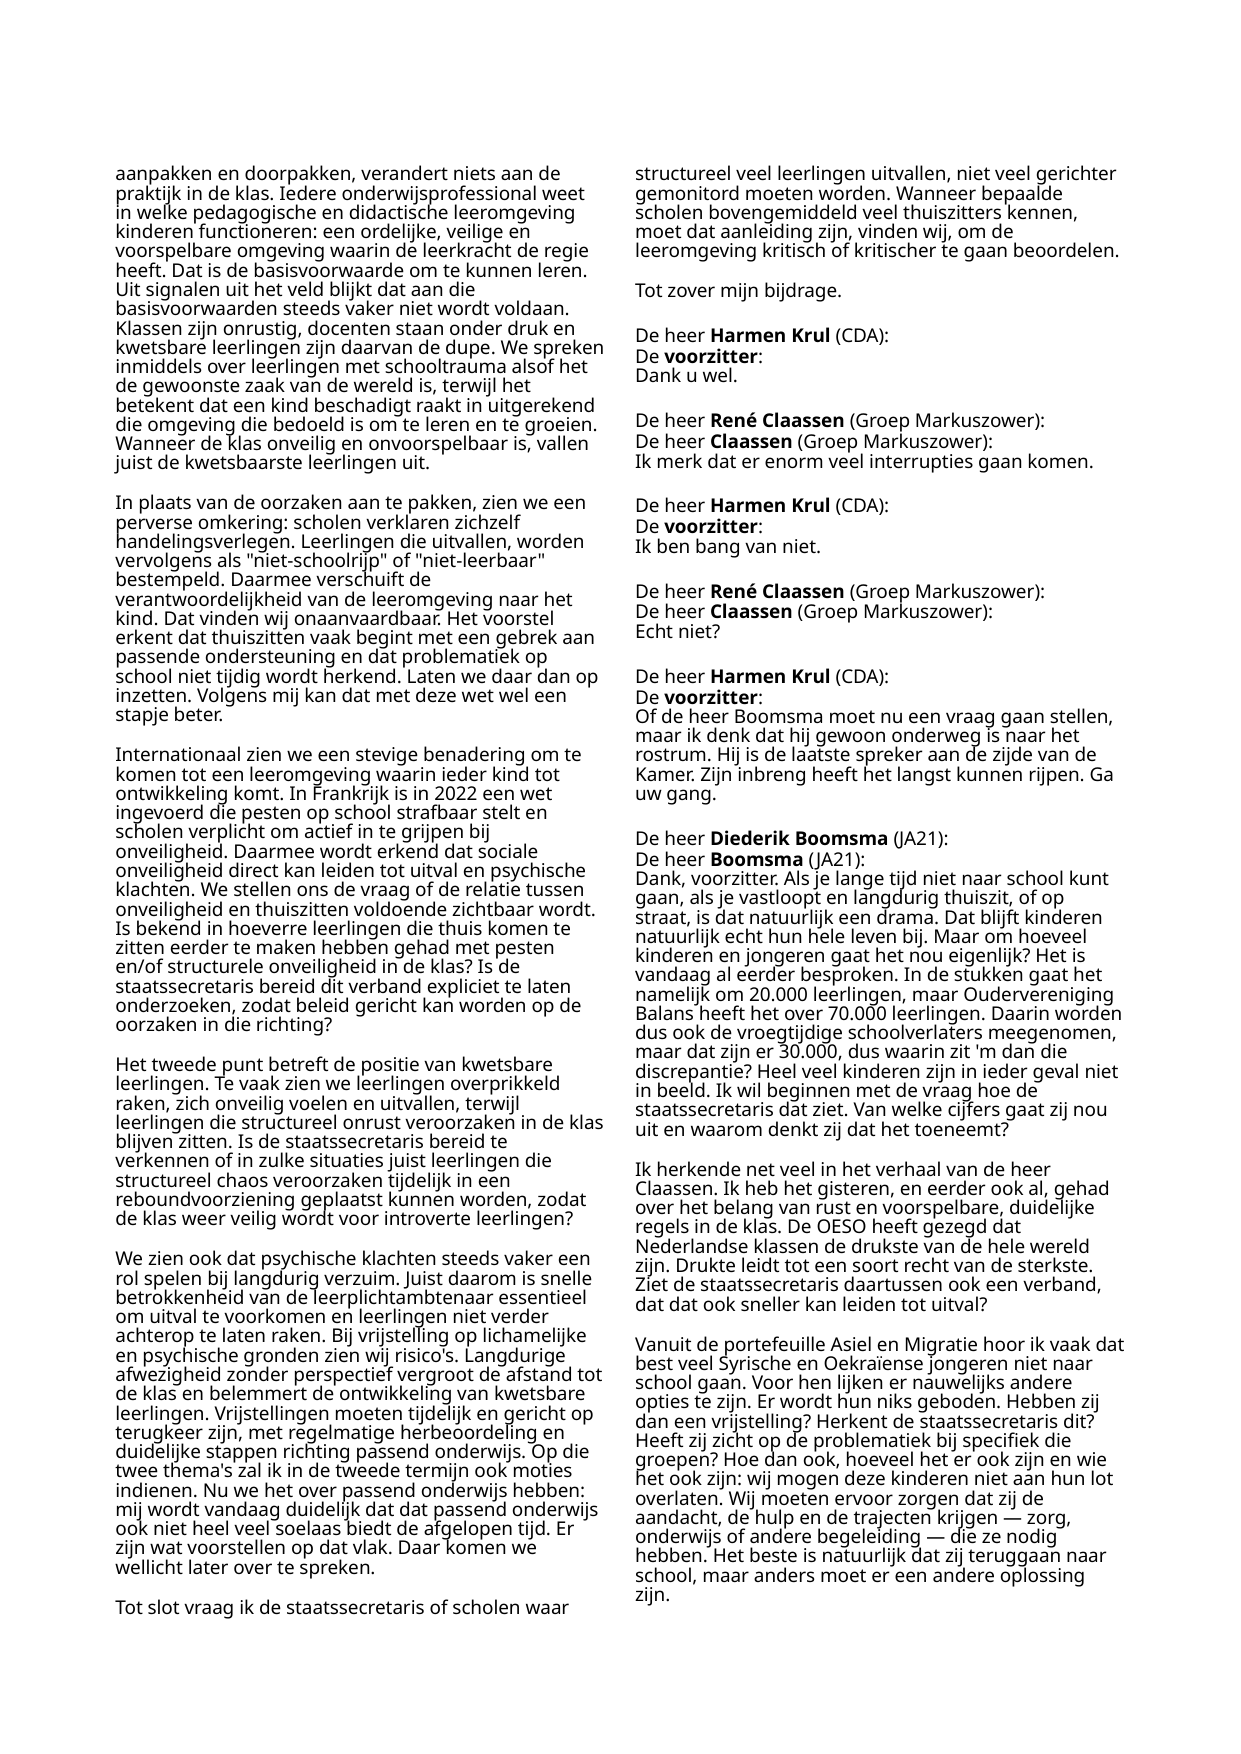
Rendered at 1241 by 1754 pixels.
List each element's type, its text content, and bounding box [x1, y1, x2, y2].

text De voorzitter: [635, 348, 1125, 367]
text De heer Claassen (Groep Markuszower): [635, 433, 1125, 453]
text De heer Harmen Krul (CDA): [635, 322, 1125, 348]
text Dank u wel. [635, 367, 1125, 387]
text Ik herkende net veel in het verhaal van de heer Claassen. Ik heb het gisteren, en eerder ook al, gehad over het belang van rust en voorspelbare, duidelijke regels in de klas. De OESO heeft gezegd dat Nederlandse klassen de drukste van de hele wereld zijn. Drukte leidt tot een soort recht van de sterkste. Ziet de staatssecretaris daartussen ook een verband, dat dat ook sneller kan leiden tot uitval? [635, 1161, 1125, 1315]
text De heer René Claassen (Groep Markuszower): [635, 578, 1125, 603]
text structureel veel leerlingen uitvallen, niet veel gerichter gemonitord moeten worden. Wanneer bepaalde scholen bovengemiddeld veel thuiszitters kennen, moet dat aanleiding zijn, vinden wij, om de leeromgeving kritisch of kritischer te gaan beoordelen. [635, 165, 1125, 262]
text De heer Diederik Boomsma (JA21): [635, 825, 1125, 851]
text In plaats van de oorzaken aan te pakken, zien we een perverse omkering: scholen verklaren zichzelf handelingsverlegen. Leerlingen die uitvallen, worden vervolgens als "niet-schoolrijp" of "niet-leerbaar" bestempeld. Daarmee verschuift de verantwoordelijkheid van de leeromgeving naar het kind. Dat vinden wij onaanvaardbaar. Het voorstel erkent dat thuiszitten vaak begint met een gebrek aan passende ondersteuning en dat problematiek op school niet tijdig wordt herkend. Laten we daar dan op inzetten. Volgens mij kan dat met deze wet wel een stapje beter. [115, 494, 605, 726]
text Dank, voorzitter. Als je lange tijd niet naar school kunt gaan, als je vastloopt en langdurig thuiszit, of op straat, is dat natuurlijk een drama. Dat blijft kinderen natuurlijk echt hun hele leven bij. Maar om hoeveel kinderen en jongeren gaat het nou eigenlijk? Het is vandaag al eerder besproken. In de stukken gaat het namelijk om 20.000 leerlingen, maar Oudervereniging Balans heeft het over 70.000 leerlingen. Daarin worden dus ook de vroegtijdige schoolverlaters meegenomen, maar dat zijn er 30.000, dus waarin zit 'm dan die discrepantie? Heel veel kinderen zijn in ieder geval niet in beeld. Ik wil beginnen met de vraag hoe de staatssecretaris dat ziet. Van welke cijfers gaat zij nou uit en waarom denkt zij dat het toeneemt? [635, 870, 1125, 1140]
text De heer Claassen (Groep Markuszower): [635, 603, 1125, 623]
text Tot slot vraag ik de staatssecretaris of scholen waar [115, 1599, 605, 1618]
text Ik ben bang van niet. [635, 538, 1125, 557]
text Vanuit de portefeuille Asiel en Migratie hoor ik vaak dat best veel Syrische en Oekraïense jongeren niet naar school gaan. Voor hen lijken er nauwelijks andere opties te zijn. Er wordt hun niks geboden. Hebben zij dan een vrijstelling? Herkent de staatssecretaris dit? Heeft zij zicht op de problematiek bij specifiek die groepen? Hoe dan ook, hoeveel het er ook zijn en wie het ook zijn: wij mogen deze kinderen niet aan hun lot overlaten. Wij moeten ervoor zorgen dat zij de aandacht, de hulp en de trajecten krijgen — zorg, onderwijs of andere begeleiding — die ze nodig hebben. Het beste is natuurlijk dat zij teruggaan naar school, maar anders moet er een andere oplossing zijn. [635, 1336, 1125, 1605]
text De voorzitter: [635, 518, 1125, 538]
text Ik merk dat er enorm veel interrupties gaan komen. [635, 453, 1125, 472]
text Het tweede punt betreft de positie van kwetsbare leerlingen. Te vaak zien we leerlingen overprikkeld raken, zich onveilig voelen en uitvallen, terwijl leerlingen die structureel onrust veroorzaken in de klas blijven zitten. Is de staatssecretaris bereid te verkennen of in zulke situaties juist leerlingen die structureel chaos veroorzaken tijdelijk in een reboundvoorziening geplaatst kunnen worden, zodat de klas weer veilig wordt voor introverte leerlingen? [115, 1056, 605, 1229]
text Internationaal zien we een stevige benadering om te komen tot een leeromgeving waarin ieder kind tot ontwikkeling komt. In Frankrijk is in 2022 een wet ingevoerd die pesten op school strafbaar stelt en scholen verplicht om actief in te grijpen bij onveiligheid. Daarmee wordt erkend dat sociale onveiligheid direct kan leiden tot uitval en psychische klachten. We stellen ons de vraag of de relatie tussen onveiligheid en thuiszitten voldoende zichtbaar wordt. Is bekend in hoeverre leerlingen die thuis komen te zitten eerder te maken hebben gehad met pesten en/of structurele onveiligheid in de klas? Is de staatssecretaris bereid dit verband expliciet te laten onderzoeken, zodat beleid gericht kan worden op de oorzaken in die richting? [115, 746, 605, 1035]
text De heer René Claassen (Groep Markuszower): [635, 408, 1125, 433]
text aanpakken en doorpakken, verandert niets aan de praktijk in de klas. Iedere onderwijsprofessional weet in welke pedagogische en didactische leeromgeving kinderen functioneren: een ordelijke, veilige en voorspelbare omgeving waarin de leerkracht de regie heeft. Dat is de basisvoorwaarde om te kunnen leren. Uit signalen uit het veld blijkt dat aan die basisvoorwaarden steeds vaker niet wordt voldaan. Klassen zijn onrustig, docenten staan onder druk en kwetsbare leerlingen zijn daarvan de dupe. We spreken inmiddels over leerlingen met schooltrauma alsof het de gewoonste zaak van de wereld is, terwijl het betekent dat een kind beschadigt raakt in uitgerekend die omgeving die bedoeld is om te leren en te groeien. Wanneer de klas onveilig en onvoorspelbaar is, vallen juist de kwetsbaarste leerlingen uit. [115, 165, 605, 474]
text De heer Boomsma (JA21): [635, 851, 1125, 870]
text Echt niet? [635, 623, 1125, 642]
text Of de heer Boomsma moet nu een vraag gaan stellen, maar ik denk dat hij gewoon onderweg is naar het rostrum. Hij is de laatste spreker aan de zijde van de Kamer. Zijn inbreng heeft het langst kunnen rijpen. Ga uw gang. [635, 708, 1125, 804]
text Tot zover mijn bijdrage. [635, 282, 1125, 302]
text We zien ook dat psychische klachten steeds vaker een rol spelen bij langdurig verzuim. Juist daarom is snelle betrokkenheid van de leerplichtambtenaar essentieel om uitval te voorkomen en leerlingen niet verder achterop te laten raken. Bij vrijstelling op lichamelijke en psychische gronden zien wij risico's. Langdurige afwezigheid zonder perspectief vergroot de afstand tot de klas en belemmert de ontwikkeling van kwetsbare leerlingen. Vrijstellingen moeten tijdelijk en gericht op terugkeer zijn, met regelmatige herbeoordeling en duidelijke stappen richting passend onderwijs. Op die twee thema's zal ik in de tweede termijn ook moties indienen. Nu we het over passend onderwijs hebben: mij wordt vandaag duidelijk dat dat passend onderwijs ook niet heel veel soelaas biedt de afgelopen tijd. Er zijn wat voorstellen op dat vlak. Daar komen we wellicht later over te spreken. [115, 1250, 605, 1578]
text De heer Harmen Krul (CDA): [635, 663, 1125, 689]
text De heer Harmen Krul (CDA): [635, 493, 1125, 518]
text De voorzitter: [635, 689, 1125, 708]
